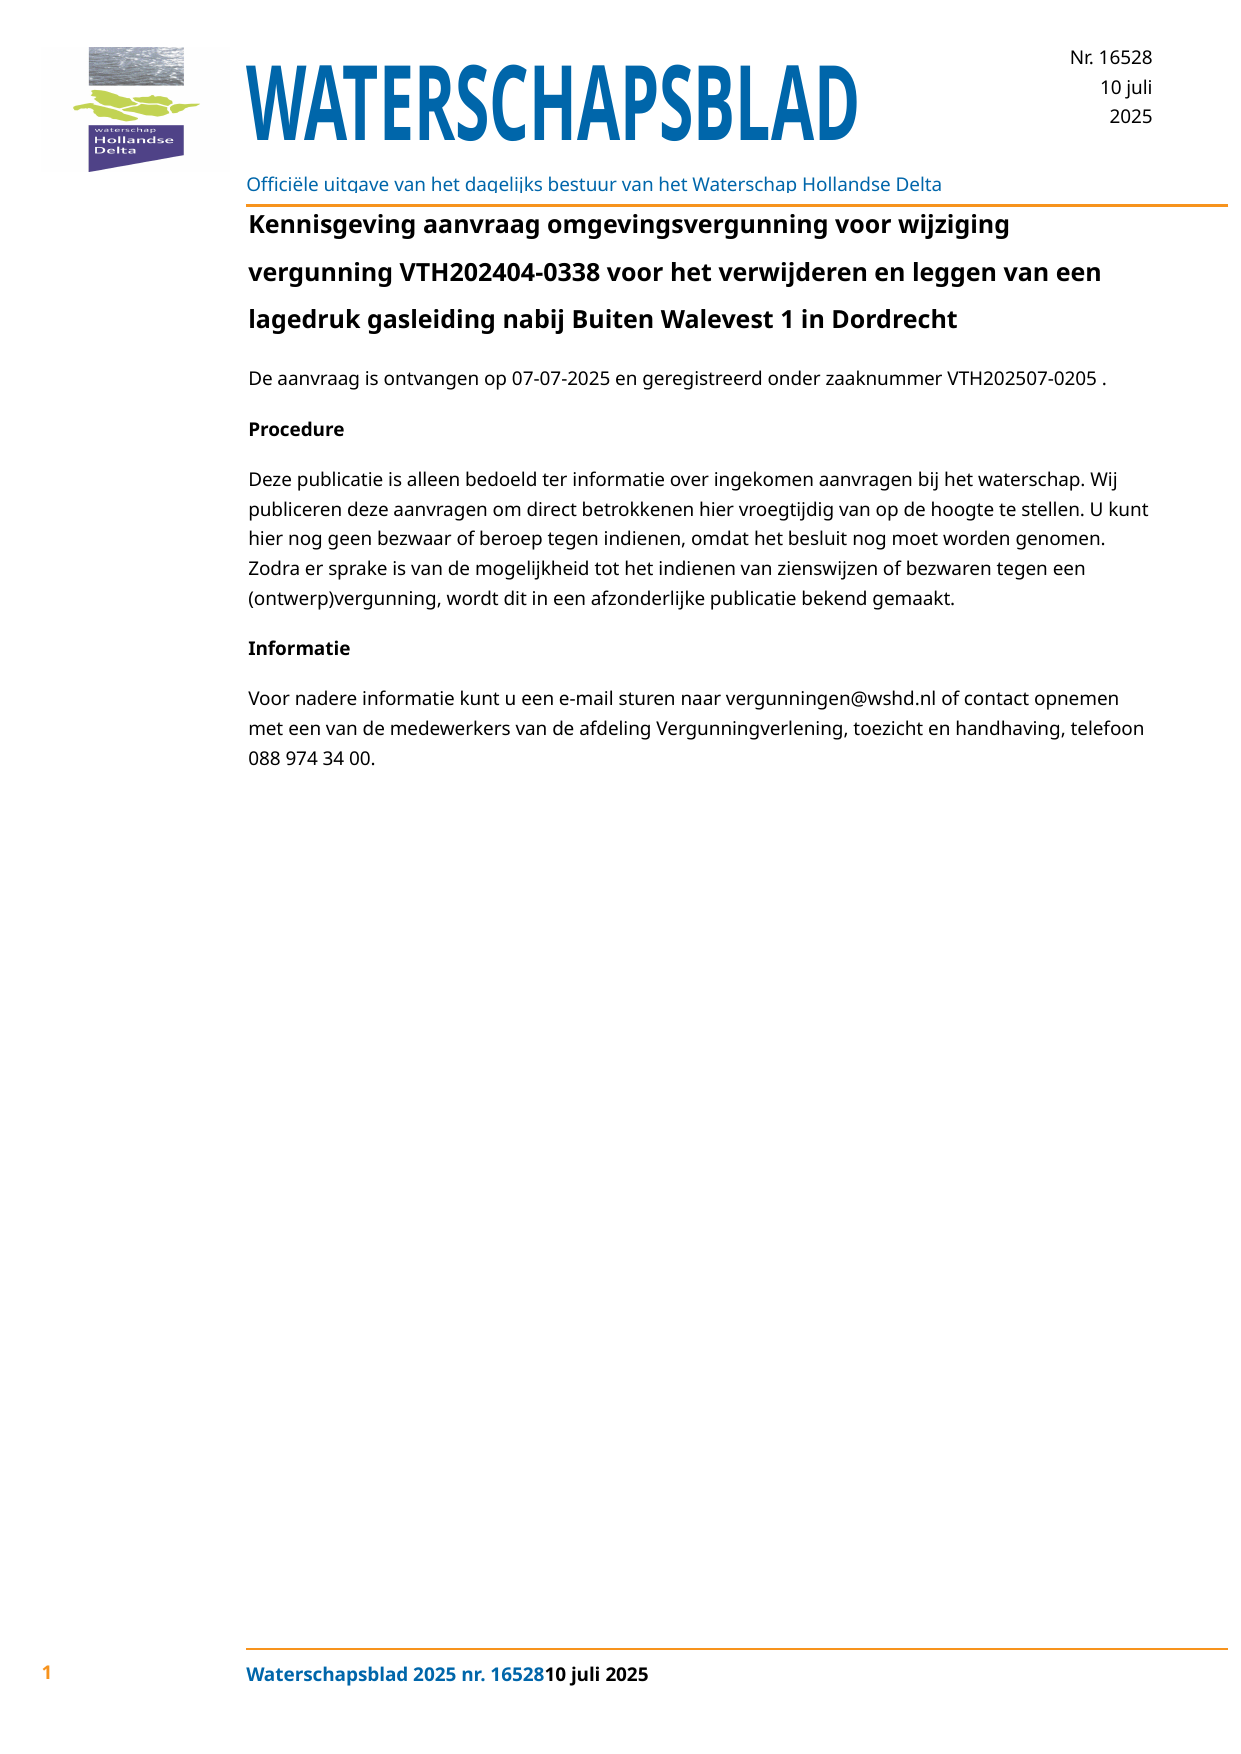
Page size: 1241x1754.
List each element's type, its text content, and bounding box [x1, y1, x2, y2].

text Deze publicatie is alleen bedoeld ter informatie over ingekomen aanvragen bij het waterschap. Wij publiceren deze aanvragen om direct betrokkenen hier vroegtijdig van op de hoogte te stellen. U kunt hier nog geen bezwaar of beroep tegen indienen, omdat het besluit nog moet worden genomen. Zodra er sprake is van de mogelijkheid tot het indienen van zienswijzen of bezwaren tegen een (ontwerp)vergunning, wordt dit in een afzonderlijke publicatie bekend gemaakt. [248, 466, 1152, 610]
picture [41, 47, 231, 172]
text Procedure [248, 416, 1152, 442]
text Informatie [248, 635, 1152, 661]
text De aanvraag is ontvangen op 07-07-2025 en geregistreerd onder zaaknummer VTH202507-0205 . [248, 366, 1152, 391]
text Kennisgeving aanvraag omgevingsvergunning voor wijziging vergunning VTH202404-0338 voor het verwijderen en leggen van een lagedruk gasleiding nabij Buiten Walevest 1 in Dordrecht [248, 207, 1152, 336]
text Voor nadere informatie kunt u een e-mail sturen naar vergunningen@wshd.nl of contact opnemen met een van de medewerkers van de afdeling Vergunningverlening, toezicht en handhaving, telefoon 088 974 34 00. [248, 686, 1152, 770]
